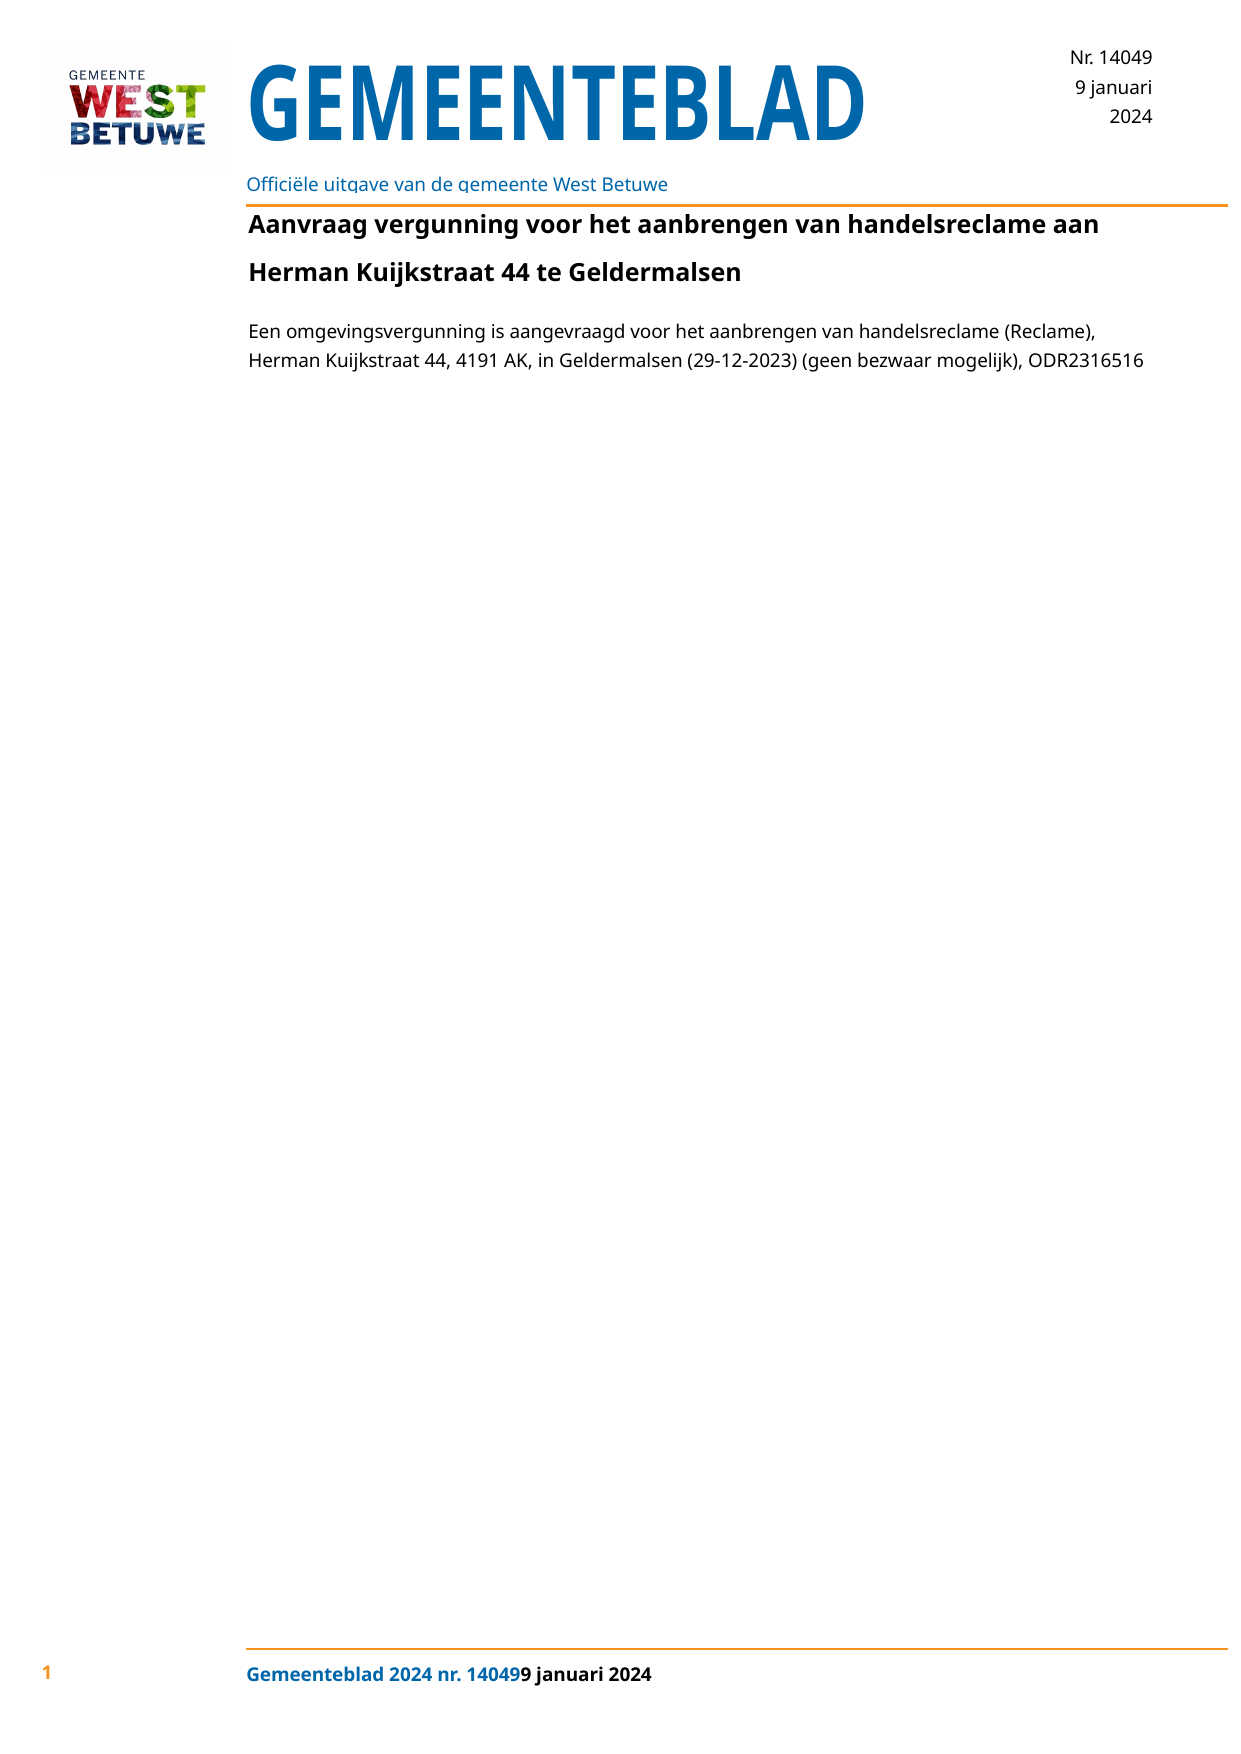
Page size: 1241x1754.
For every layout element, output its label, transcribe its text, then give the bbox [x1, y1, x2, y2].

picture [41, 47, 231, 172]
text Aanvraag vergunning voor het aanbrengen van handelsreclame aan Herman Kuijkstraat 44 te Geldermalsen [248, 207, 1152, 288]
text Een omgevingsvergunning is aangevraagd voor het aanbrengen van handelsreclame (Reclame), Herman Kuijkstraat 44, 4191 AK, in Geldermalsen (29-12-2023) (geen bezwaar mogelijk), ODR2316516 [248, 318, 1152, 373]
